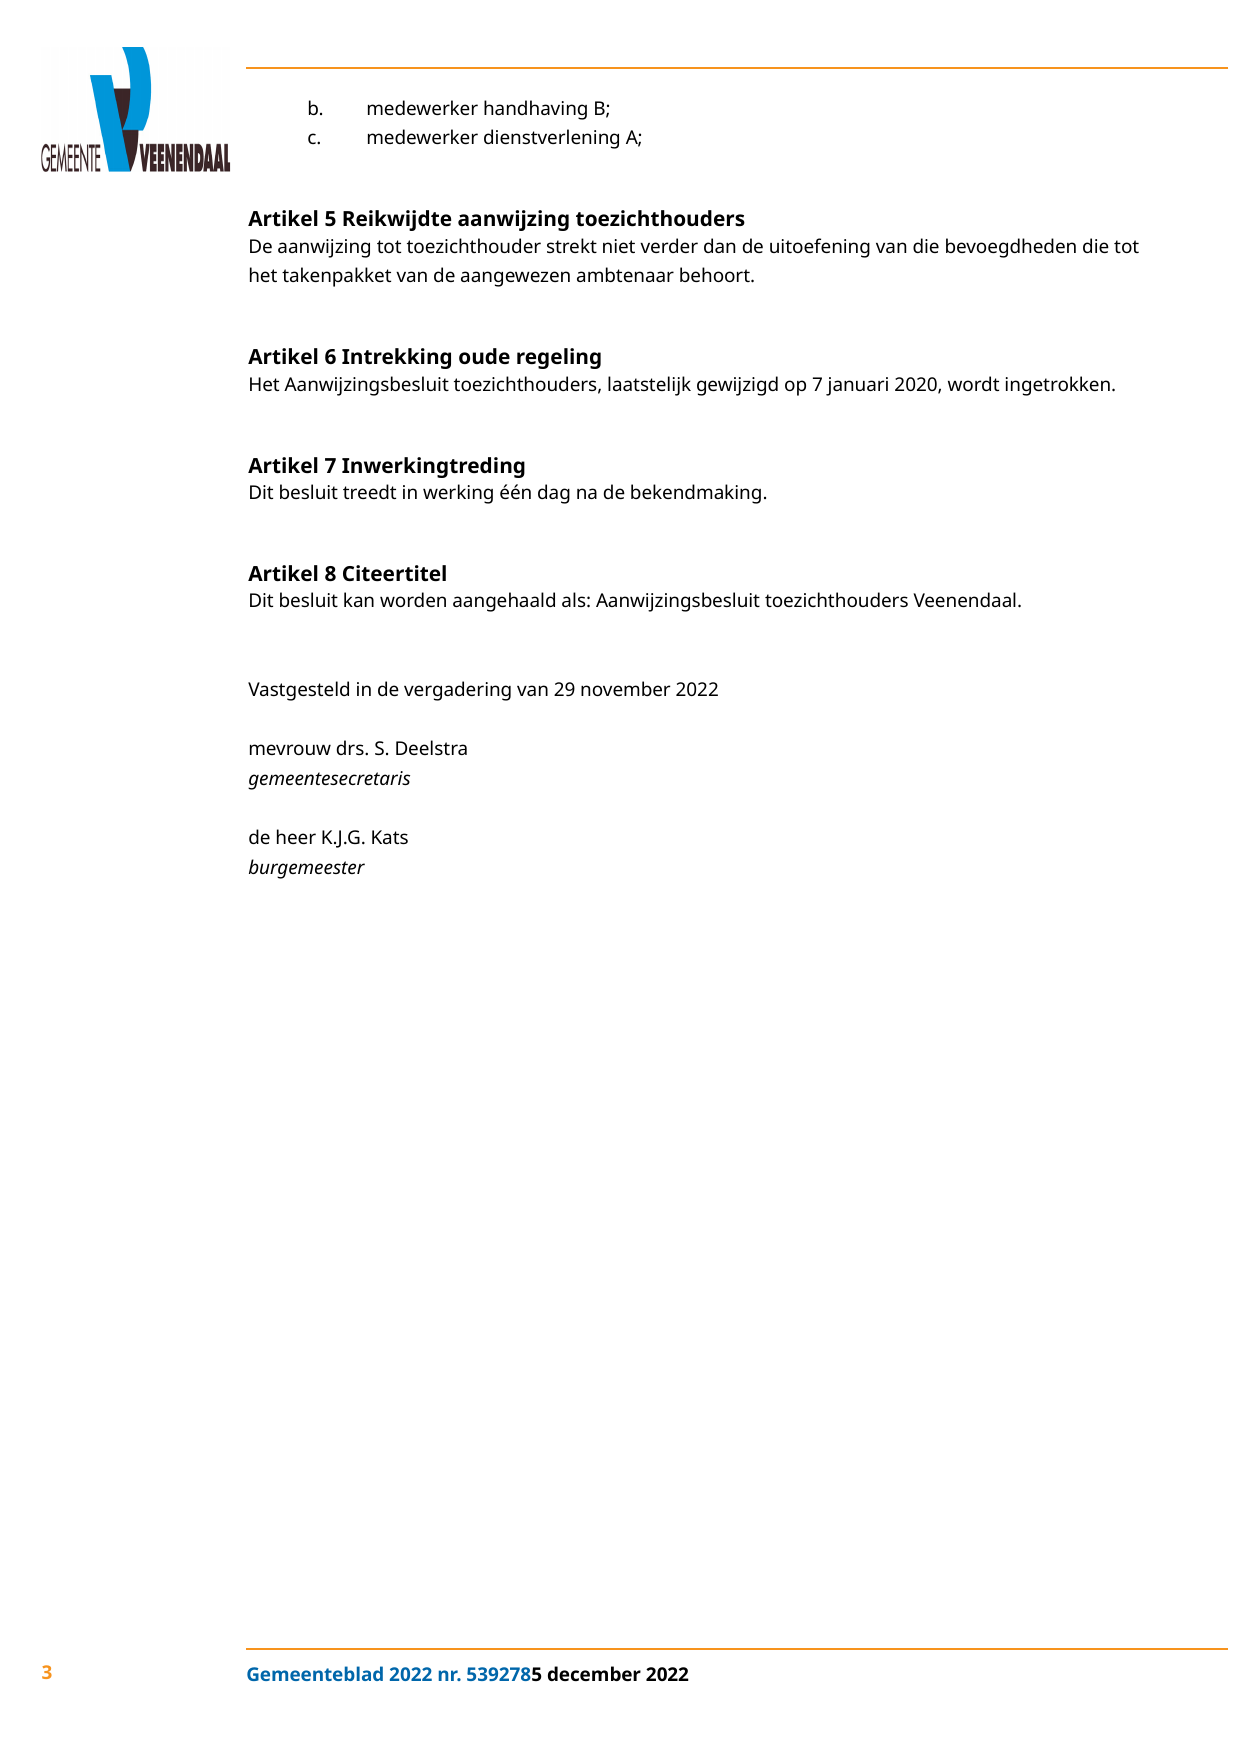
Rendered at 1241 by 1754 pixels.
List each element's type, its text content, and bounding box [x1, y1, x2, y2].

text mevrouw drs. S. Deelstra [248, 736, 1152, 761]
text Artikel 5 Reikwijdte aanwijzing toezichthouders [248, 204, 1152, 233]
picture [41, 47, 130, 172]
text Artikel 8 Citeertitel [248, 559, 1152, 588]
text de heer K.J.G. Kats [248, 824, 1152, 850]
text Artikel 7 Inwerkingtreding [248, 451, 1152, 479]
text burgemeester [248, 854, 1152, 880]
text Vastgesteld in de vergadering van 29 november 2022 [248, 676, 1152, 702]
text Artikel 6 Intrekking oude regeling [248, 342, 1152, 371]
text Dit besluit kan worden aangehaald als: Aanwijzingsbesluit toezichthouders Veenendaal. [248, 588, 1152, 613]
list medewerker dienstverlening A; [307, 124, 1152, 150]
text Dit besluit treedt in werking één dag na de bekendmaking. [248, 479, 1152, 505]
picture [123, 47, 231, 172]
text De aanwijzing tot toezichthouder strekt niet verder dan de uitoefening van die bevoegdheden die tot het takenpakket van de aangewezen ambtenaar behoort. [248, 233, 1152, 288]
text Het Aanwijzingsbesluit toezichthouders, laatstelijk gewijzigd op 7 januari 2020, wordt ingetrokken. [248, 371, 1152, 397]
list medewerker handhaving B; [307, 95, 1152, 121]
text gemeentesecretaris [248, 765, 1152, 791]
